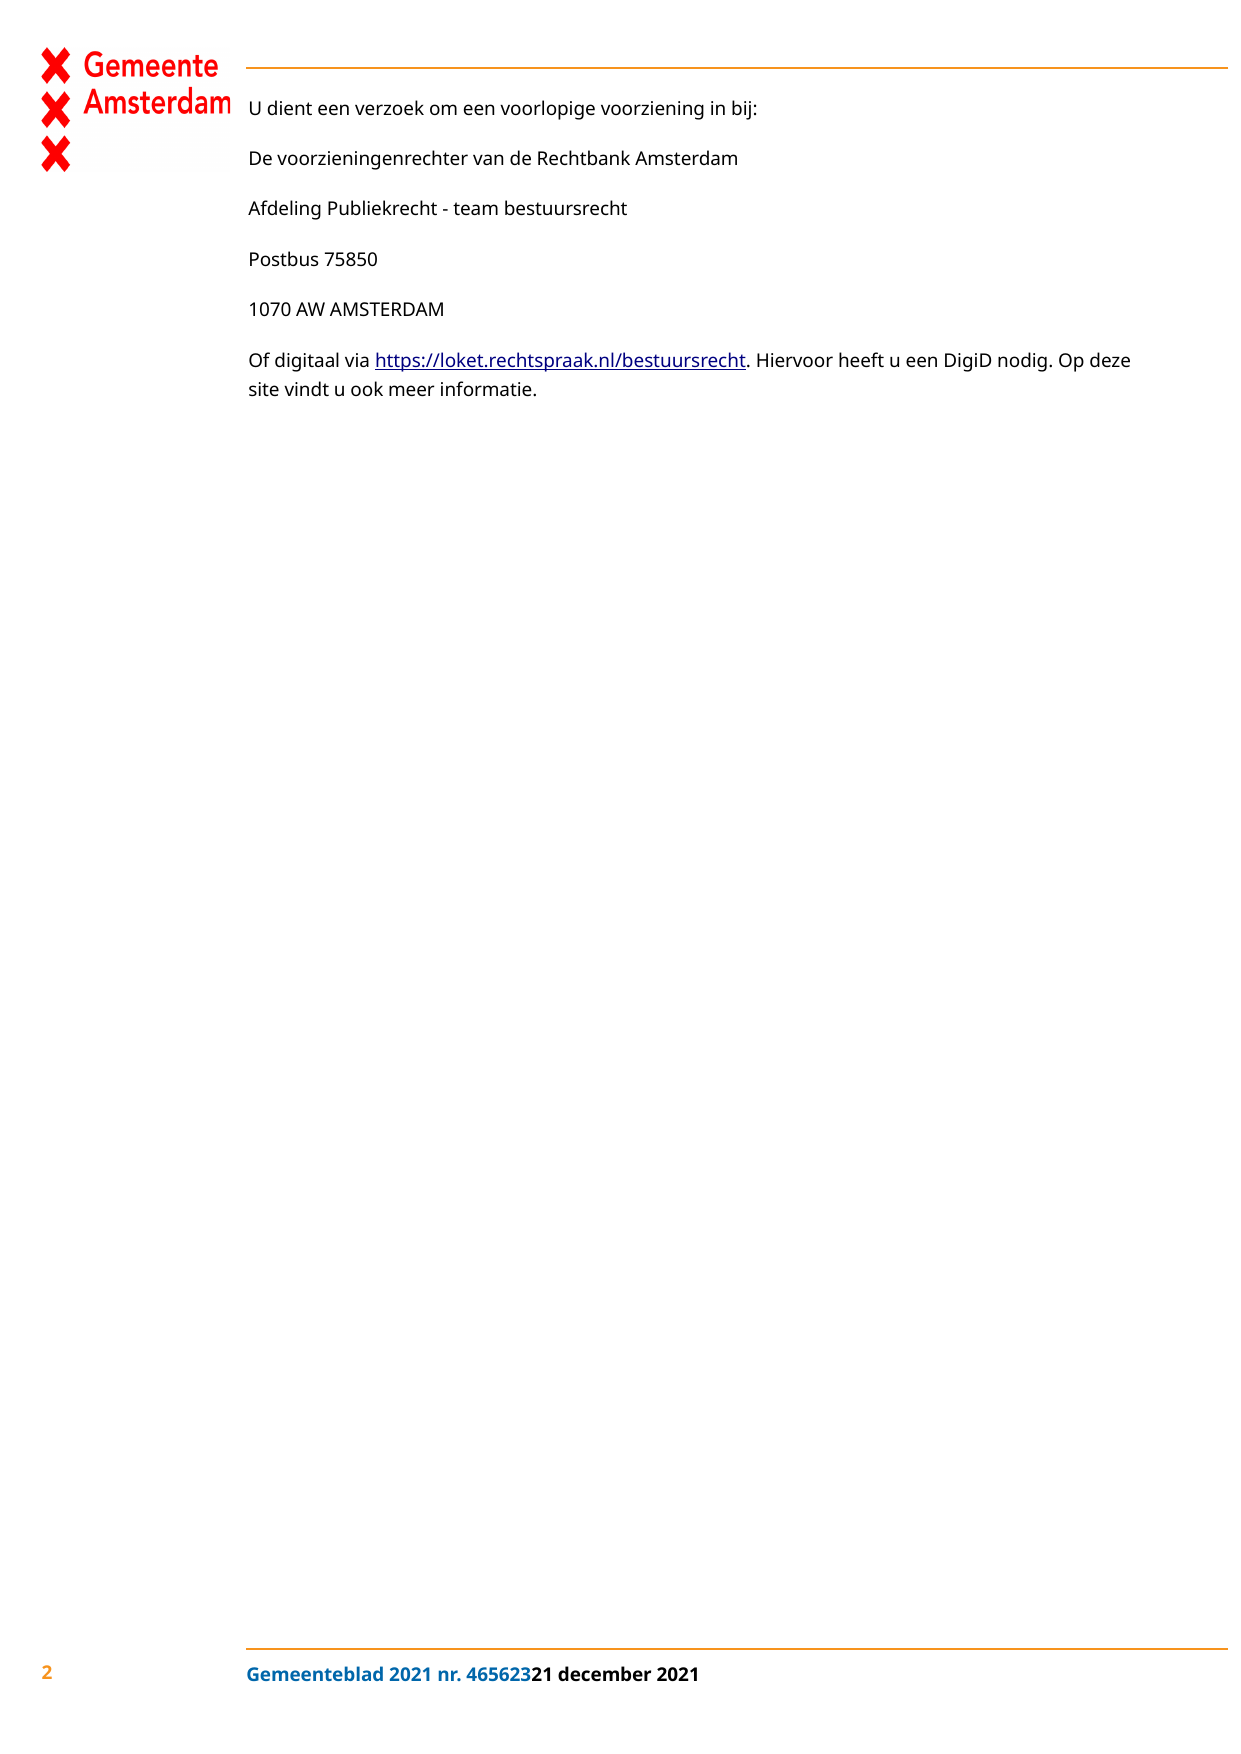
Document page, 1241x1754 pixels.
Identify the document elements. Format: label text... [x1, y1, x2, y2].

text Afdeling Publiekrecht - team bestuursrecht [248, 196, 1152, 221]
text Of digitaal via https://loket.rechtspraak.nl/bestuursrecht. Hiervoor heeft u een DigiD nodig. Op deze site vindt u ook meer informatie. [248, 347, 1152, 402]
text 1070 AW AMSTERDAM [248, 296, 1152, 322]
picture [41, 47, 231, 172]
text De voorzieningenrechter van de Rechtbank Amsterdam [248, 145, 1152, 171]
text U dient een verzoek om een voorlopige voorziening in bij: [248, 95, 1152, 121]
text Postbus 75850 [248, 246, 1152, 272]
